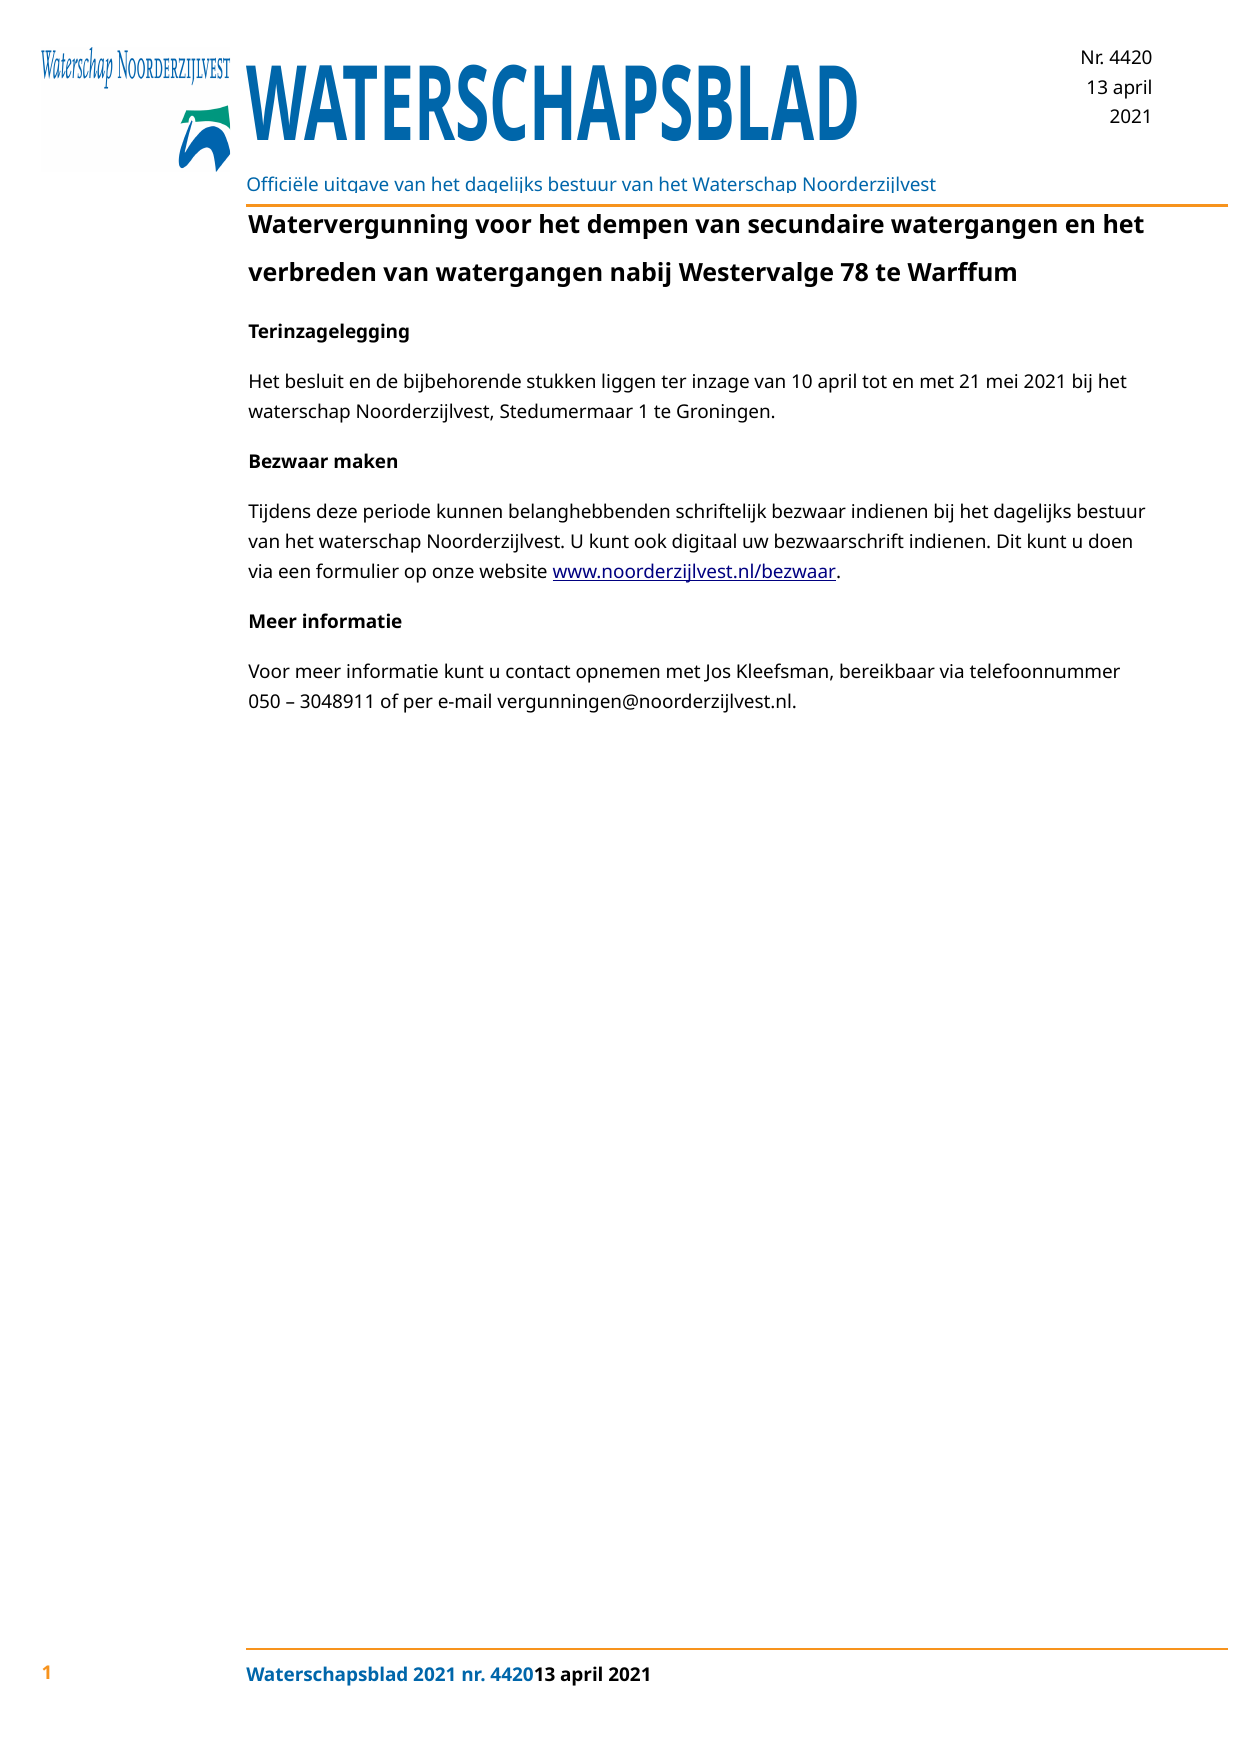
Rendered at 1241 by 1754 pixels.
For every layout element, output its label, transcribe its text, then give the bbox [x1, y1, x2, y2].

text Watervergunning voor het dempen van secundaire watergangen en het verbreden van watergangen nabij Westervalge 78 te Warffum [248, 207, 1152, 288]
text Voor meer informatie kunt u contact opnemen met Jos Kleefsman, bereikbaar via telefoonnummer 050 – 3048911 of per e-mail vergunningen@noorderzijlvest.nl. [248, 659, 1152, 714]
picture [41, 47, 231, 172]
text Het besluit en de bijbehorende stukken liggen ter inzage van 10 april tot en met 21 mei 2021 bij het waterschap Noorderzijlvest, Stedumermaar 1 te Groningen. [248, 368, 1152, 424]
text Bezwaar maken [248, 448, 1152, 474]
text Meer informatie [248, 608, 1152, 634]
text Terinzagelegging [248, 318, 1152, 344]
text Tijdens deze periode kunnen belanghebbenden schriftelijk bezwaar indienen bij het dagelijks bestuur van het waterschap Noorderzijlvest. U kunt ook digitaal uw bezwaarschrift indienen. Dit kunt u doen via een formulier op onze website www.noorderzijlvest.nl/bezwaar. [248, 499, 1152, 584]
